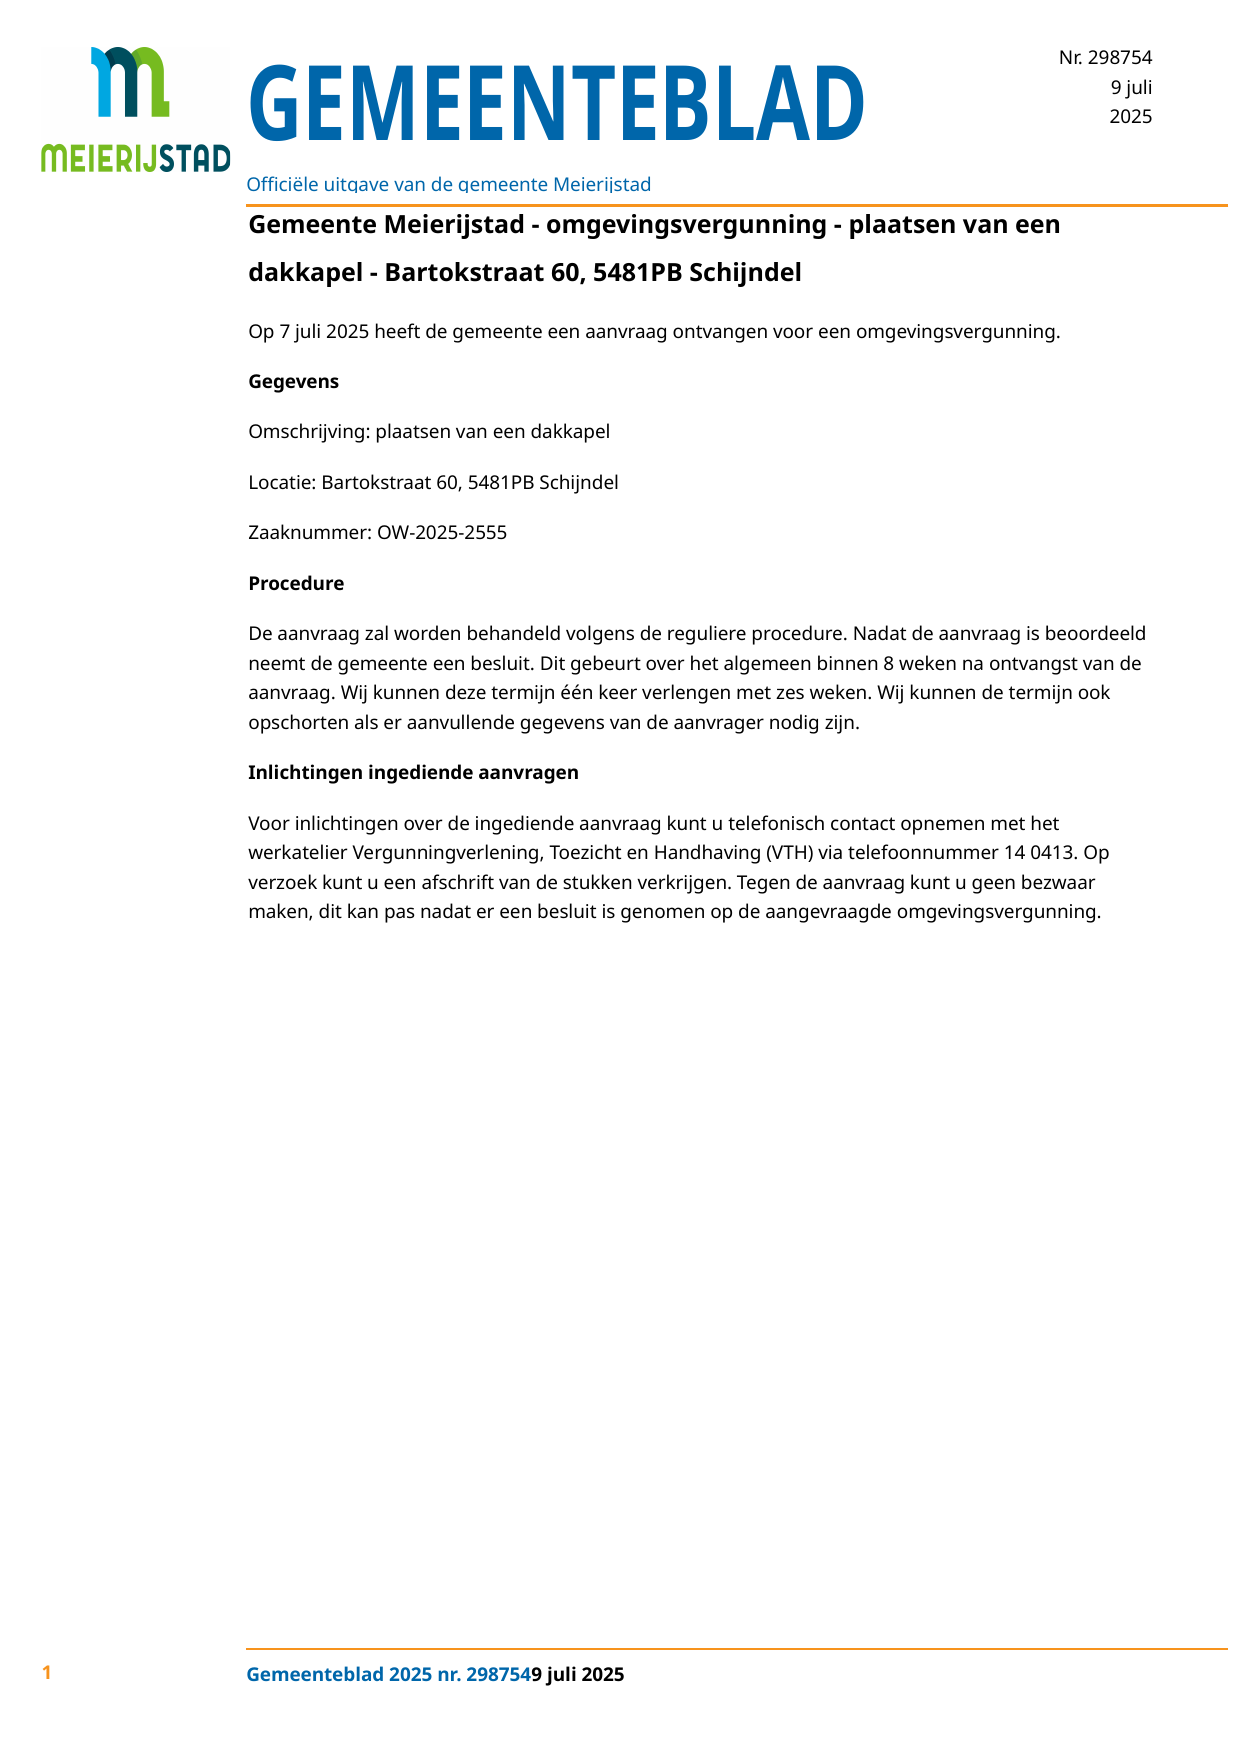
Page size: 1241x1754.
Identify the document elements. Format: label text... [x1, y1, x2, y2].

text De aanvraag zal worden behandeld volgens de reguliere procedure. Nadat de aanvraag is beoordeeld neemt de gemeente een besluit. Dit gebeurt over het algemeen binnen 8 weken na ontvangst van de aanvraag. Wij kunnen deze termijn één keer verlengen met zes weken. Wij kunnen de termijn ook opschorten als er aanvullende gegevens van de aanvrager nodig zijn. [248, 620, 1152, 735]
text Voor inlichtingen over de ingediende aanvraag kunt u telefonisch contact opnemen met het werkatelier Vergunningverlening, Toezicht en Handhaving (VTH) via telefoonnummer 14 0413. Op verzoek kunt u een afschrift van de stukken verkrijgen. Tegen de aanvraag kunt u geen bezwaar maken, dit kan pas nadat er een besluit is genomen op de aangevraagde omgevingsvergunning. [248, 810, 1152, 924]
text Procedure [248, 570, 1152, 596]
text Zaaknummer: OW-2025-2555 [248, 519, 1152, 545]
text Gemeente Meierijstad - omgevingsvergunning - plaatsen van een dakkapel - Bartokstraat 60, 5481PB Schijndel [248, 207, 1152, 288]
text Omschrijving: plaatsen van een dakkapel [248, 419, 1152, 444]
text Inlichtingen ingediende aanvragen [248, 759, 1152, 785]
picture [41, 47, 231, 172]
text Locatie: Bartokstraat 60, 5481PB Schijndel [248, 469, 1152, 495]
text Op 7 juli 2025 heeft de gemeente een aanvraag ontvangen voor een omgevingsvergunning. [248, 318, 1152, 344]
text Gegevens [248, 368, 1152, 394]
